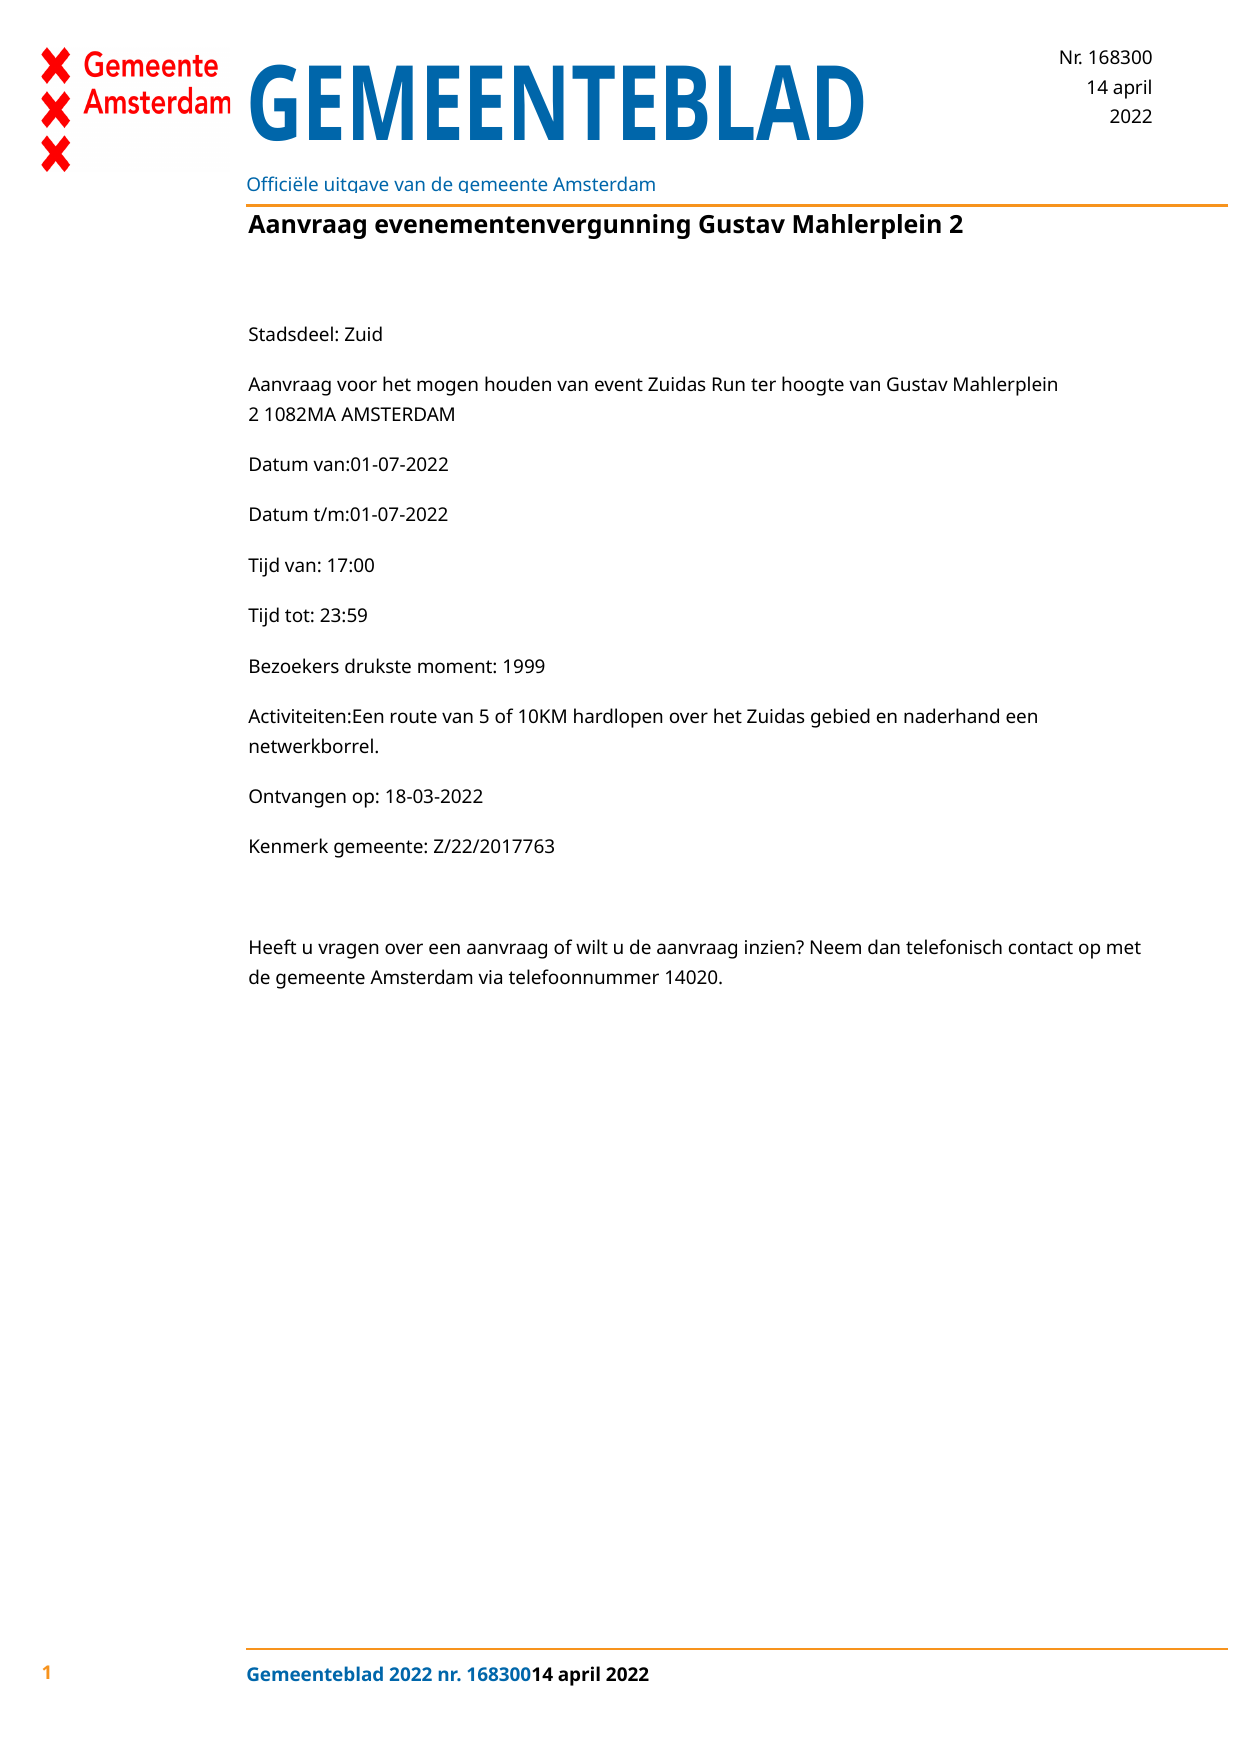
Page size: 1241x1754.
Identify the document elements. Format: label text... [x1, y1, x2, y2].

text Ontvangen op: 18-03-2022 [248, 783, 1152, 809]
text Bezoekers drukste moment: 1999 [248, 653, 1152, 678]
text Tijd tot: 23:59 [248, 602, 1152, 628]
text Activiteiten:Een route van 5 of 10KM hardlopen over het Zuidas gebied en naderhand een netwerkborrel. [248, 703, 1152, 758]
text Kenmerk gemeente: Z/22/2017763 [248, 834, 1152, 859]
text Datum van:01-07-2022 [248, 451, 1152, 477]
text Tijd van: 17:00 [248, 552, 1152, 578]
text Datum t/m:01-07-2022 [248, 502, 1152, 527]
picture [41, 47, 231, 172]
text Heeft u vragen over een aanvraag of wilt u de aanvraag inzien? Neem dan telefonisch contact op met de gemeente Amsterdam via telefoonnummer 14020. [248, 934, 1152, 990]
text Aanvraag voor het mogen houden van event Zuidas Run ter hoogte van Gustav Mahlerplein 2 1082MA AMSTERDAM [248, 371, 1152, 426]
text Aanvraag evenementenvergunning Gustav Mahlerplein 2 [248, 207, 1152, 241]
text Stadsdeel: Zuid [248, 321, 1152, 346]
